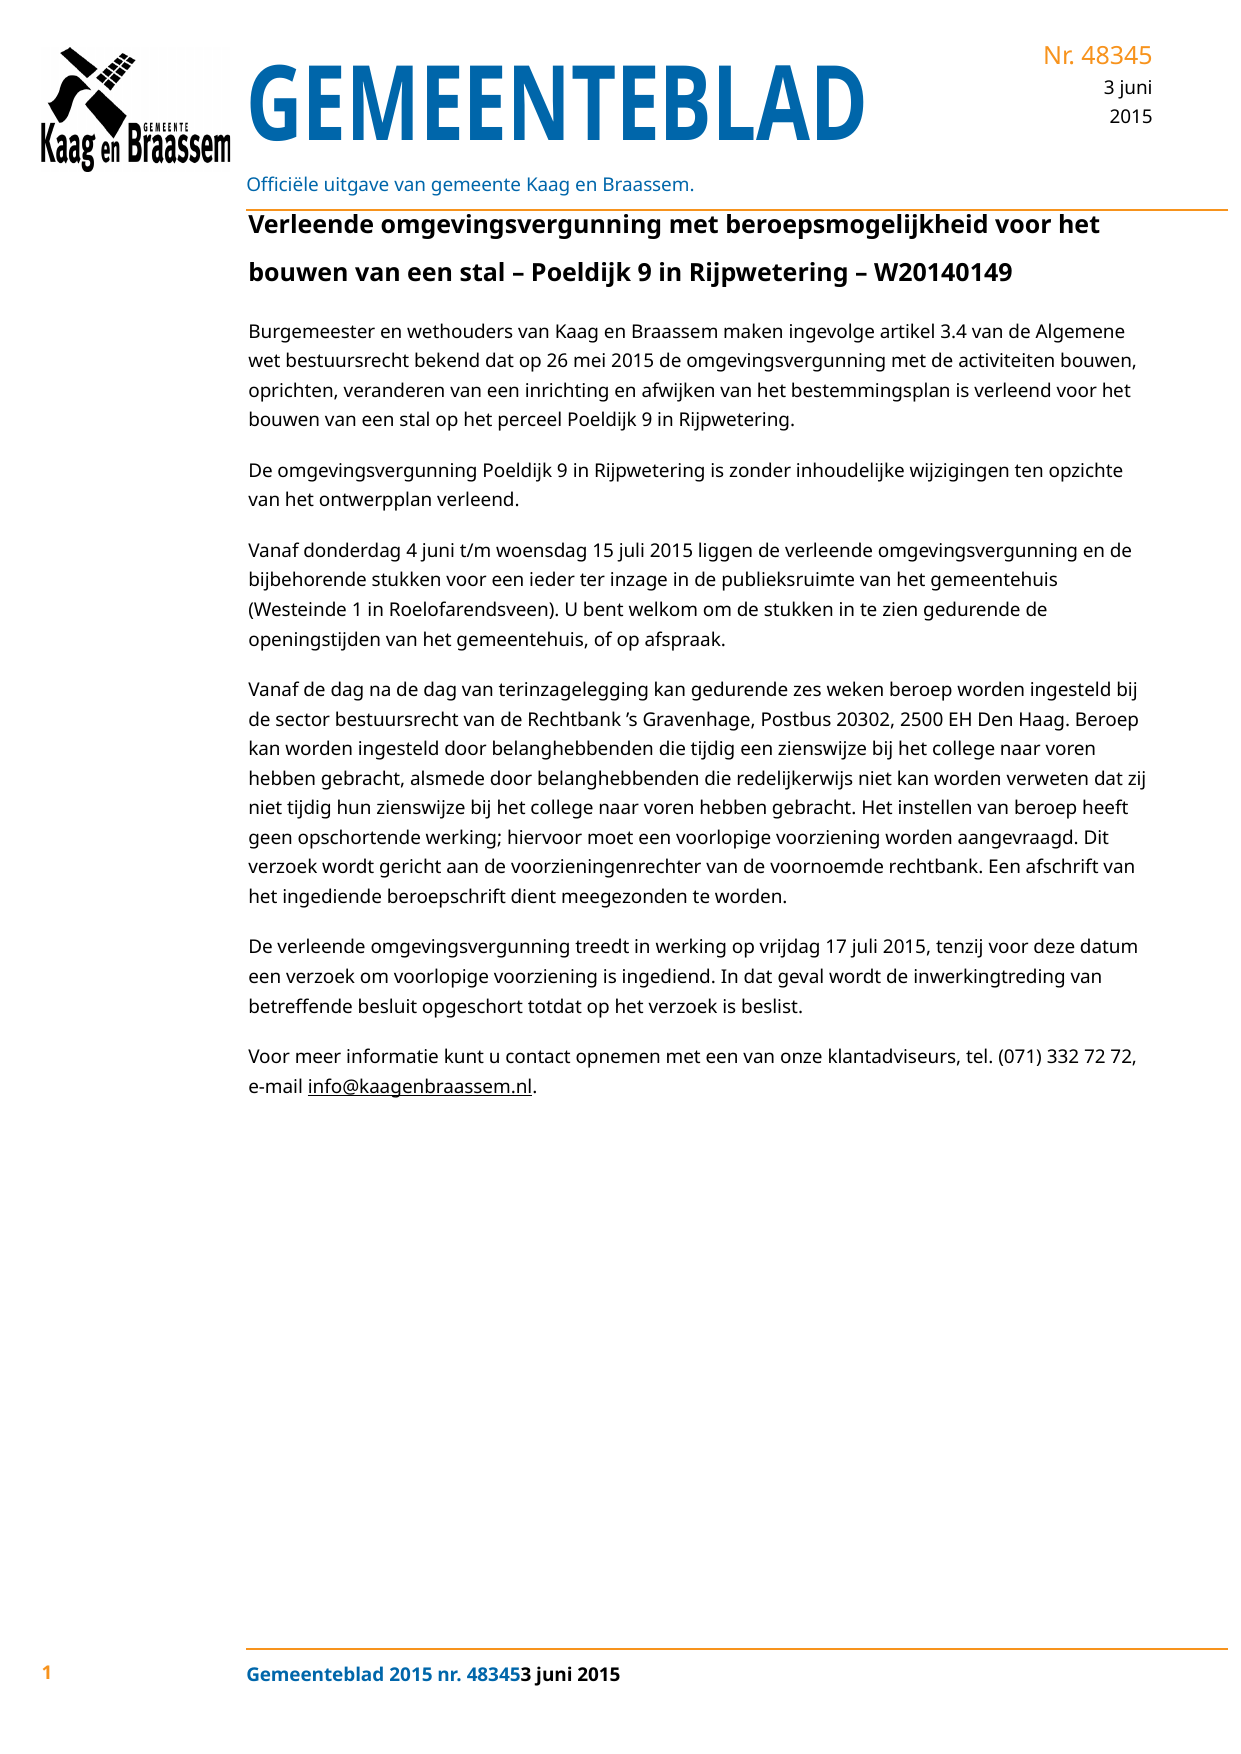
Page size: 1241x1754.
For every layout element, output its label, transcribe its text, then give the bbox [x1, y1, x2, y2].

text De verleende omgevingsvergunning treedt in werking op vrijdag 17 juli 2015, tenzij voor deze datum een verzoek om voorlopige voorziening is ingediend. In dat geval wordt de inwerkingtreding van betreffende besluit opgeschort totdat op het verzoek is beslist. [248, 934, 1152, 1019]
text De omgevingsvergunning Poeldijk 9 in Rijpwetering is zonder inhoudelijke wijzigingen ten opzichte van het ontwerpplan verleend. [248, 457, 1152, 512]
text Vanaf donderdag 4 juni t/m woensdag 15 juli 2015 liggen de verleende omgevingsvergunning en de bijbehorende stukken voor een ieder ter inzage in de publieksruimte van het gemeentehuis (Westeinde 1 in Roelofarendsveen). U bent welkom om de stukken in te zien gedurende de openingstijden van het gemeentehuis, of op afspraak. [248, 537, 1152, 652]
text Voor meer informatie kunt u contact opnemen met een van onze klantadviseurs, tel. (071) 332 72 72, e-mail info@kaagenbraassem.nl. [248, 1043, 1152, 1099]
picture [41, 47, 231, 172]
text Vanaf de dag na de dag van terinzagelegging kan gedurende zes weken beroep worden ingesteld bij de sector bestuursrecht van de Rechtbank ’s Gravenhage, Postbus 20302, 2500 EH Den Haag. Beroep kan worden ingesteld door belanghebbenden die tijdig een zienswijze bij het college naar voren hebben gebracht, alsmede door belanghebbenden die redelijkerwijs niet kan worden verweten dat zij niet tijdig hun zienswijze bij het college naar voren hebben gebracht. Het instellen van beroep heeft geen opschortende werking; hiervoor moet een voorlopige voorziening worden aangevraagd. Dit verzoek wordt gericht aan de voorzieningenrechter van de voornoemde rechtbank. Een afschrift van het ingediende beroepschrift dient meegezonden te worden. [248, 676, 1152, 909]
text Burgemeester en wethouders van Kaag en Braassem maken ingevolge artikel 3.4 van de Algemene wet bestuursrecht bekend dat op 26 mei 2015 de omgevingsvergunning met de activiteiten bouwen, oprichten, veranderen van een inrichting en afwijken van het bestemmingsplan is verleend voor het bouwen van een stal op het perceel Poeldijk 9 in Rijpwetering. [248, 318, 1152, 432]
text Verleende omgevingsvergunning met beroepsmogelijkheid voor het bouwen van een stal – Poeldijk 9 in Rijpwetering – W20140149 [248, 211, 1152, 288]
